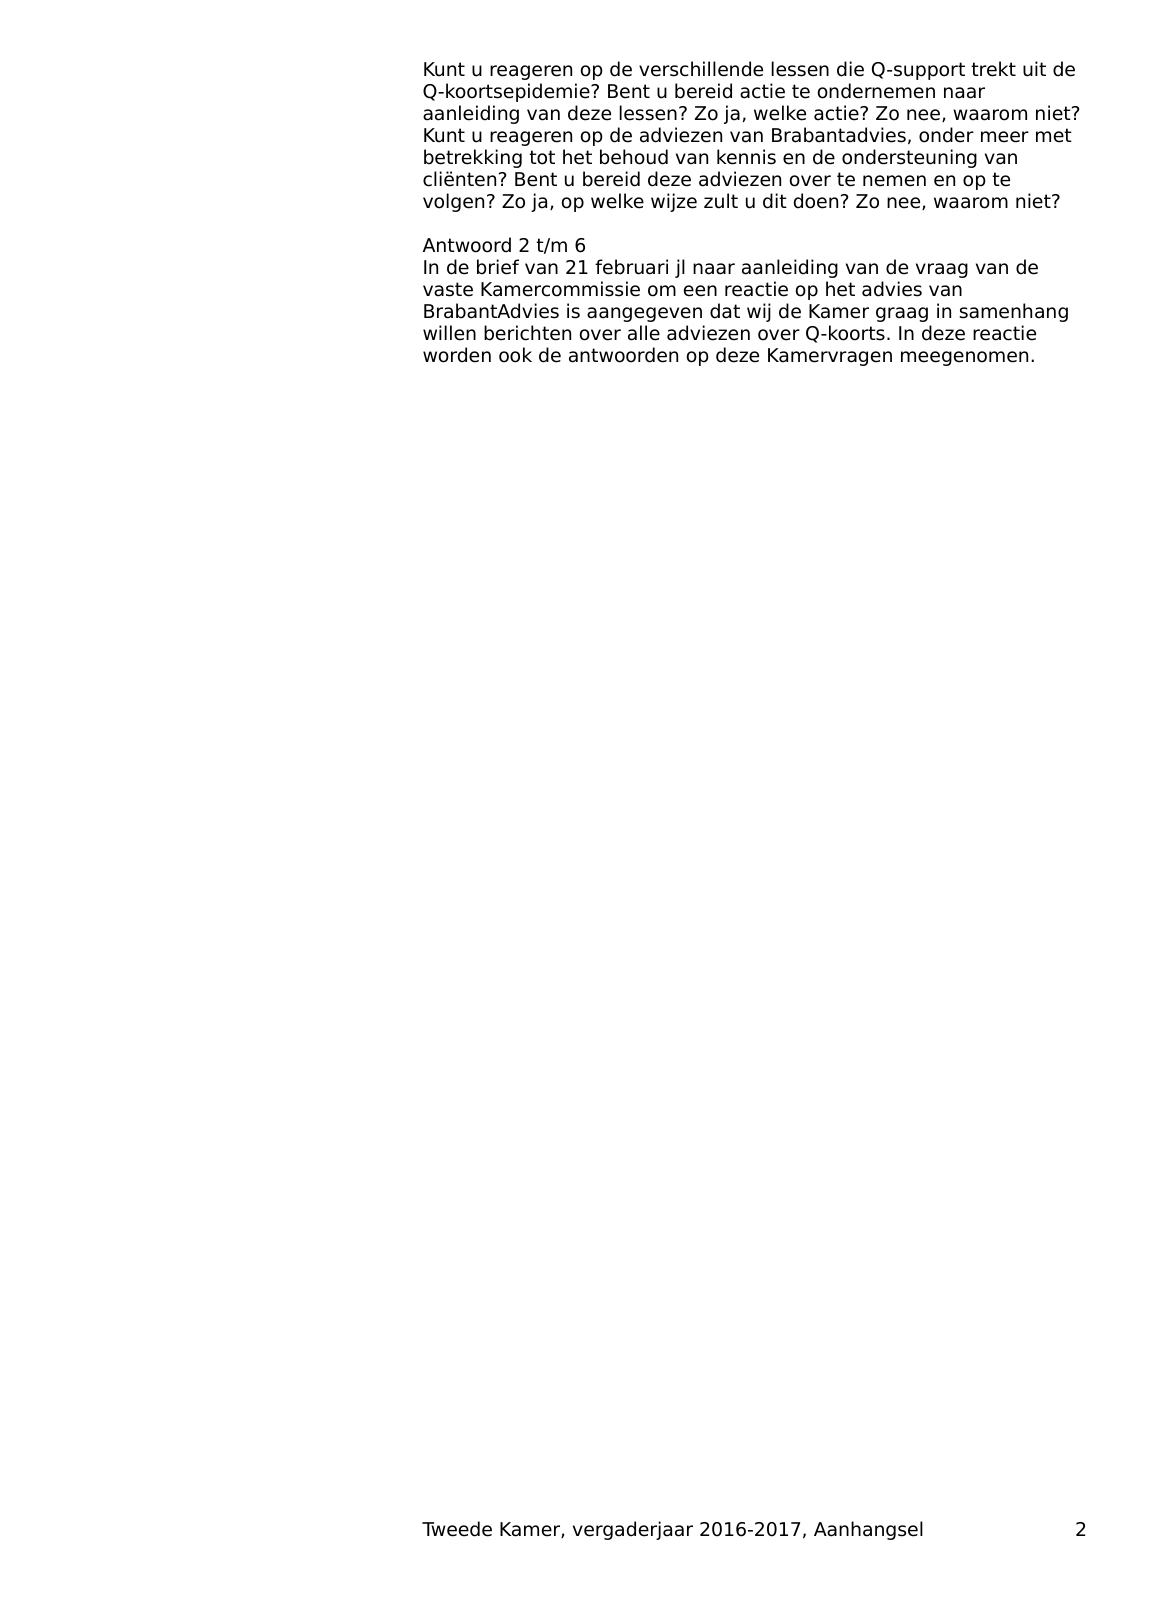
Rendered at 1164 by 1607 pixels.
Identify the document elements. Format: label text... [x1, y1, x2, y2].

text Kunt u reageren op de adviezen van Brabantadvies, onder meer met betrekking tot het behoud van kennis en de ondersteuning van cliënten? Bent u bereid deze adviezen over te nemen en op te volgen? Zo ja, op welke wijze zult u dit doen? Zo nee, waarom niet? [422, 125, 1087, 213]
text In de brief van 21 februari jl naar aanleiding van de vraag van de vaste Kamercommissie om een reactie op het advies van BrabantAdvies is aangegeven dat wij de Kamer graag in samenhang willen berichten over alle adviezen over Q-koorts. In deze reactie worden ook de antwoorden op deze Kamervragen meegenomen. [422, 257, 1087, 367]
text Antwoord 2 t/m 6 [422, 235, 1087, 257]
text Kunt u reageren op de verschillende lessen die Q-support trekt uit de Q-koortsepidemie? Bent u bereid actie te ondernemen naar aanleiding van deze lessen? Zo ja, welke actie? Zo nee, waarom niet? [422, 59, 1087, 125]
